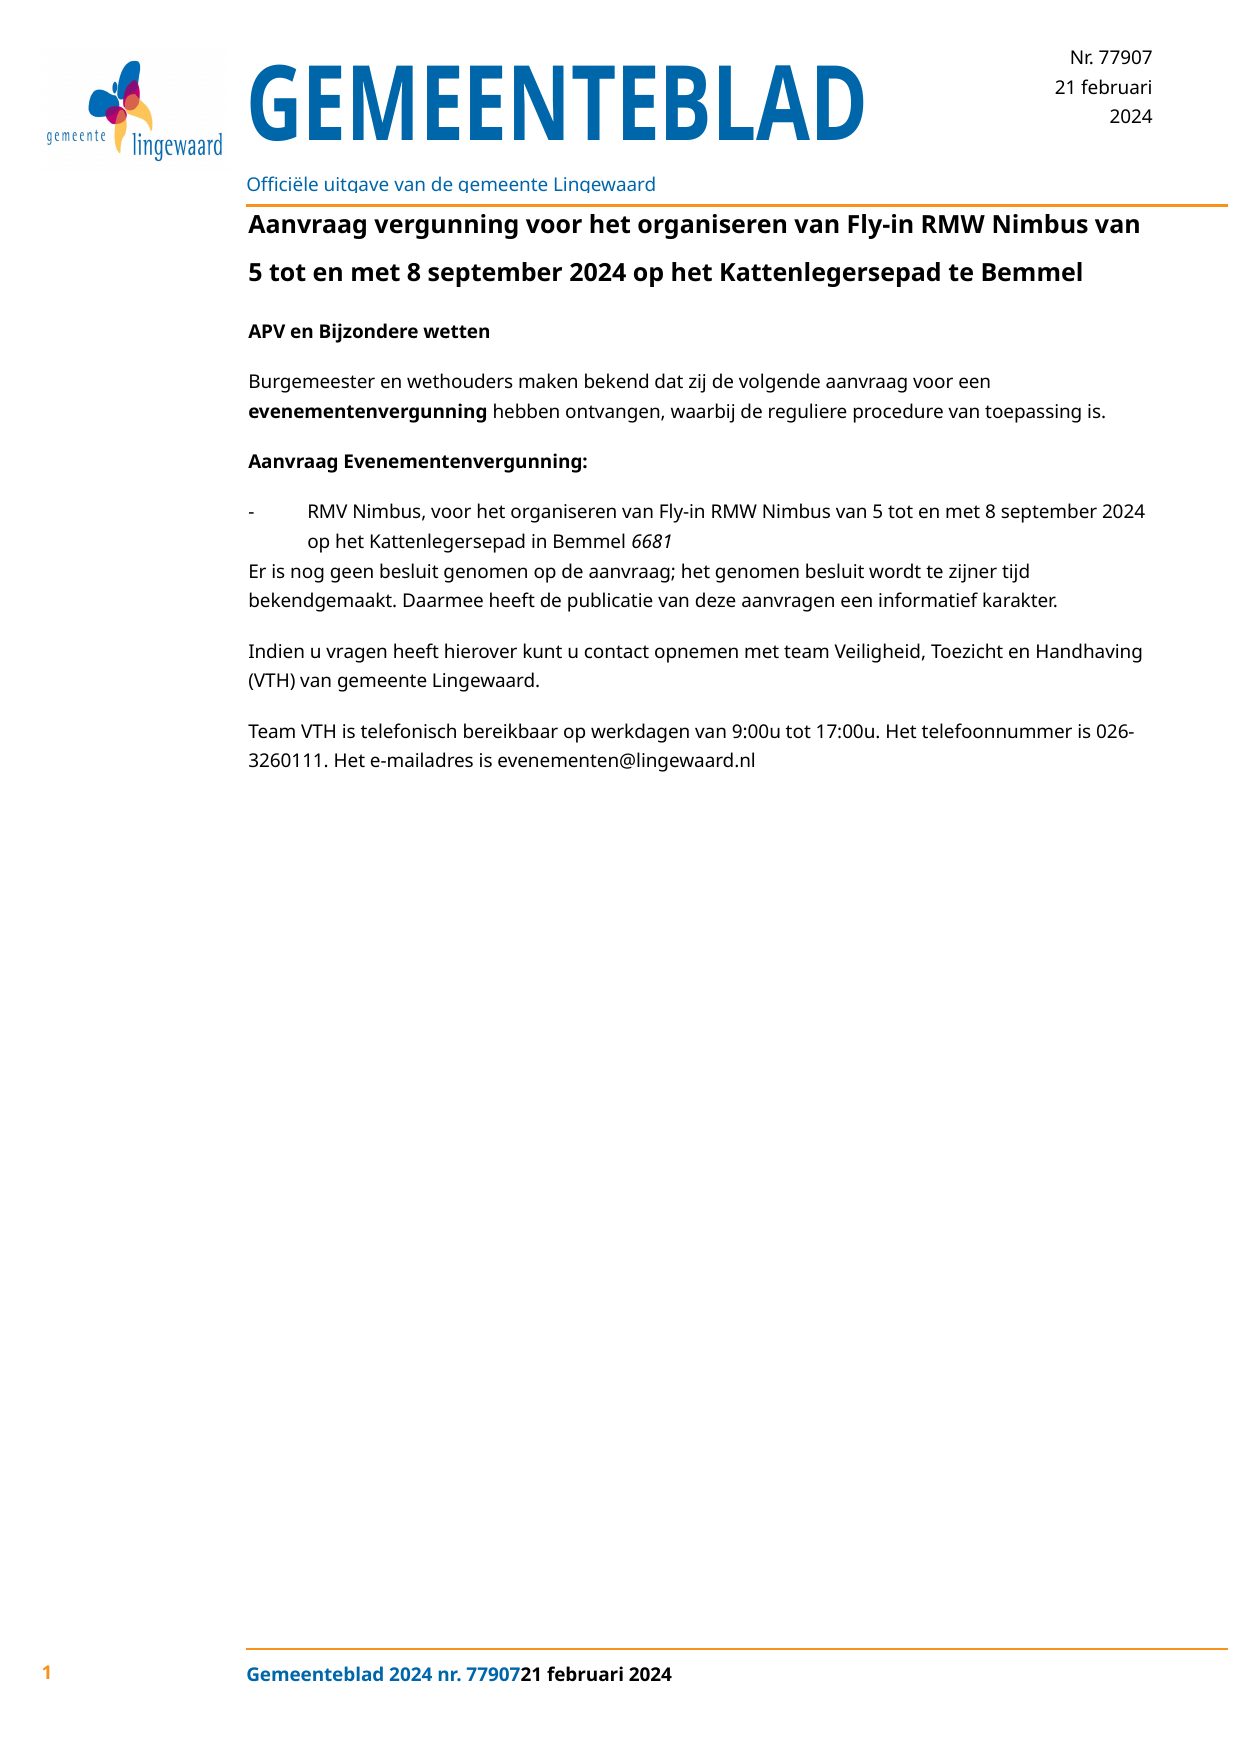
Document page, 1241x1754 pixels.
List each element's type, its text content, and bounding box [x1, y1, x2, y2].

text Indien u vragen heeft hierover kunt u contact opnemen met team Veiligheid, Toezicht en Handhaving (VTH) van gemeente Lingewaard. [248, 638, 1152, 693]
text Team VTH is telefonisch bereikbaar op werkdagen van 9:00u tot 17:00u. Het telefoonnummer is 026-3260111. Het e-mailadres is evenementen@lingewaard.nl [248, 718, 1152, 773]
picture [41, 47, 231, 172]
text Burgemeester en wethouders maken bekend dat zij de volgende aanvraag voor een evenementenvergunning hebben ontvangen, waarbij de reguliere procedure van toepassing is. [248, 368, 1152, 424]
text APV en Bijzondere wetten [248, 318, 1152, 344]
text Aanvraag vergunning voor het organiseren van Fly-in RMW Nimbus van 5 tot en met 8 september 2024 op het Kattenlegersepad te Bemmel [248, 207, 1152, 288]
text Er is nog geen besluit genomen op de aanvraag; het genomen besluit wordt te zijner tijd bekendgemaakt. Daarmee heeft de publicatie van deze aanvragen een informatief karakter. [248, 558, 1152, 613]
text Aanvraag Evenementenvergunning: [248, 448, 1152, 474]
list RMV Nimbus, voor het organiseren van Fly-in RMW Nimbus van 5 tot en met 8 september 2024 op het Kattenlegersepad in Bemmel 6681 [248, 499, 1152, 554]
